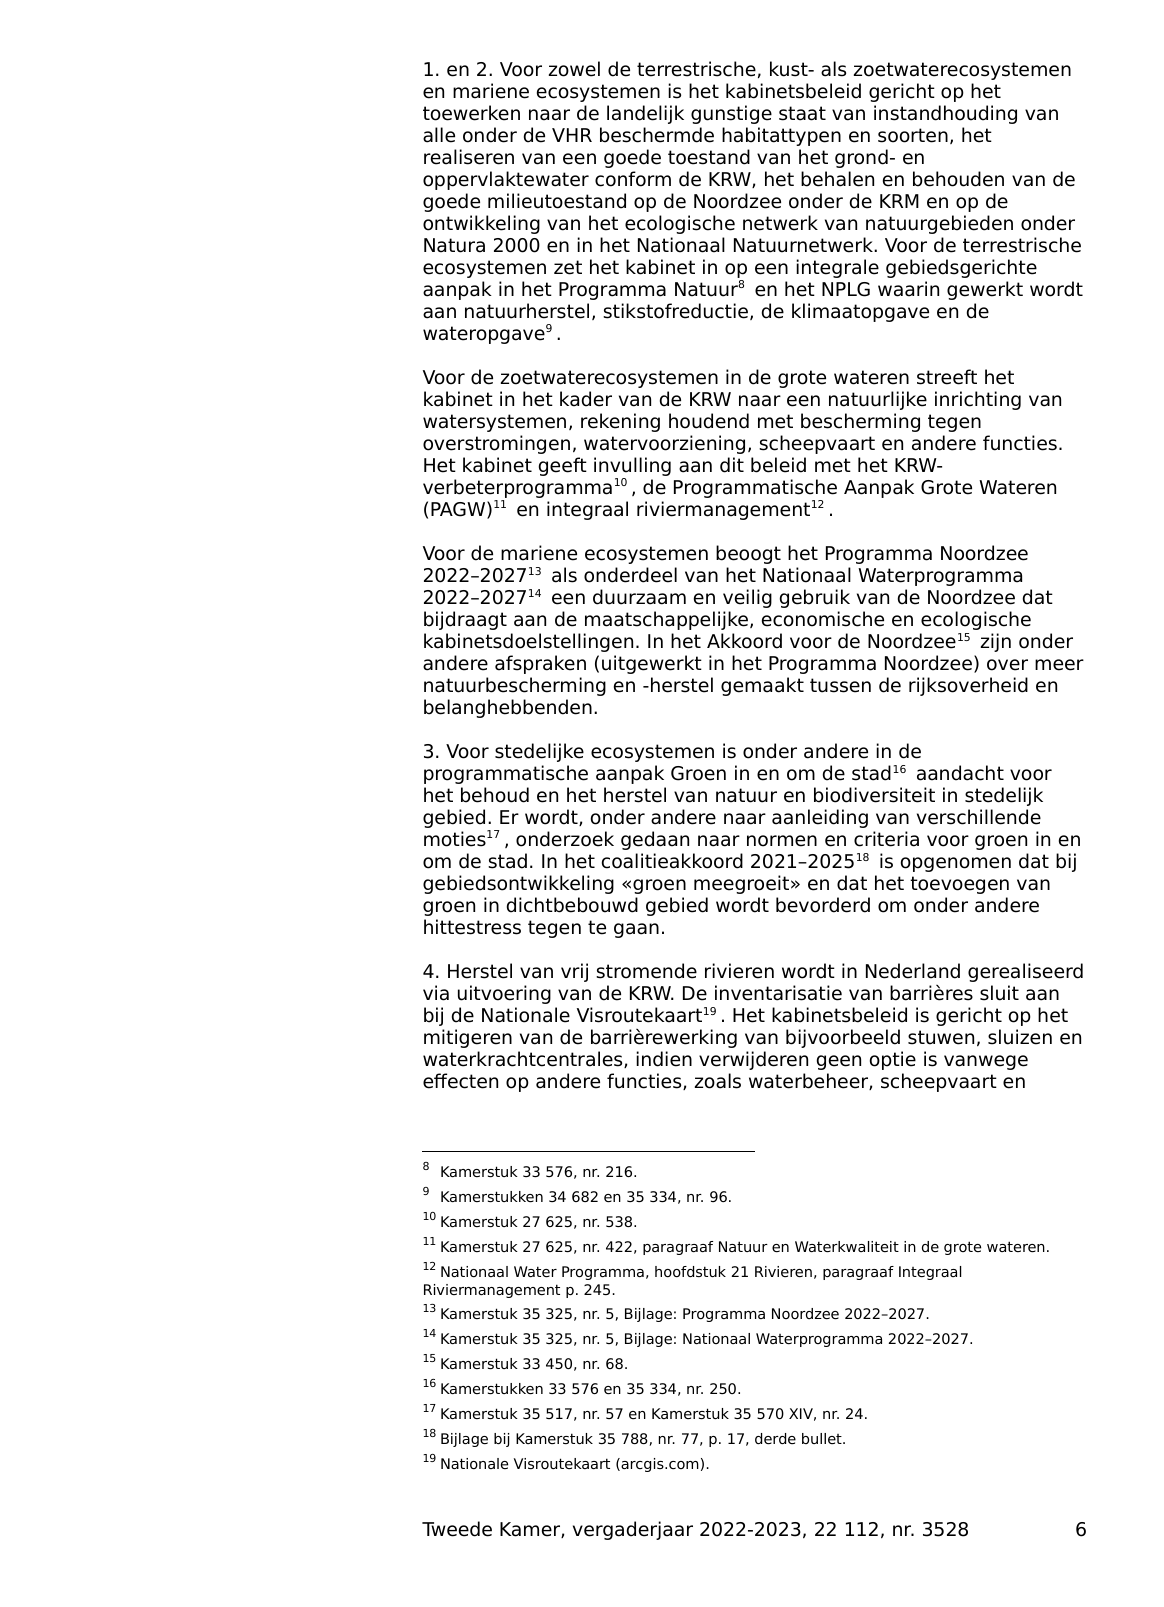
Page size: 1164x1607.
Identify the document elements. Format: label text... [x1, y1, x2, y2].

text Nationale Visroutekaart (arcgis.com). [422, 1452, 1087, 1474]
text Nationaal Water Programma, hoofdstuk 21 Rivieren, paragraaf Integraal [422, 1260, 1087, 1282]
text 3. Voor stedelijke ecosystemen is onder andere in de programmatische aanpak Groen in en om de stad aandacht voor het behoud en het herstel van natuur en biodiversiteit in stedelijk gebied. Er wordt, onder andere naar aanleiding van verschillende moties, onderzoek gedaan naar normen en criteria voor groen in en om de stad. In het coalitieakkoord 2021–2025 is opgenomen dat bij gebiedsontwikkeling «groen meegroeit» en dat het toevoegen van groen in dichtbebouwd gebied wordt bevorderd om onder andere hittestress tegen te gaan. [422, 741, 1087, 939]
text Kamerstuk 35 325, nr. 5, Bijlage: Programma Noordzee 2022–2027. [422, 1302, 1087, 1324]
text Kamerstuk 27 625, nr. 538. [422, 1210, 1087, 1232]
text Kamerstuk 33 576, nr. 216. [422, 1160, 1087, 1182]
text Kamerstukken 33 576 en 35 334, nr. 250. [422, 1377, 1087, 1399]
text Kamerstuk 33 450, nr. 68. [422, 1352, 1087, 1374]
text 1. en 2. Voor zowel de terrestrische, kust- als zoetwaterecosystemen en mariene ecosystemen is het kabinetsbeleid gericht op het toewerken naar de landelijk gunstige staat van instandhouding van alle onder de VHR beschermde habitattypen en soorten, het realiseren van een goede toestand van het grond- en oppervlaktewater conform de KRW, het behalen en behouden van de goede milieutoestand op de Noordzee onder de KRM en op de ontwikkeling van het ecologische netwerk van natuurgebieden onder Natura 2000 en in het Nationaal Natuurnetwerk. Voor de terrestrische ecosystemen zet het kabinet in op een integrale gebiedsgerichte aanpak in het Programma Natuur en het NPLG waarin gewerkt wordt aan natuurherstel, stikstofreductie, de klimaatopgave en de wateropgave. [422, 59, 1087, 345]
text Kamerstuk 27 625, nr. 422, paragraaf Natuur en Waterkwaliteit in de grote wateren. [422, 1235, 1087, 1257]
text Voor de mariene ecosystemen beoogt het Programma Noordzee 2022–2027 als onderdeel van het Nationaal Waterprogramma 2022–2027 een duurzaam en veilig gebruik van de Noordzee dat bijdraagt aan de maatschappelijke, economische en ecologische kabinetsdoelstellingen. In het Akkoord voor de Noordzee zijn onder andere afspraken (uitgewerkt in het Programma Noordzee) over meer natuurbescherming en -herstel gemaakt tussen de rijksoverheid en belanghebbenden. [422, 543, 1087, 719]
text Kamerstuk 35 517, nr. 57 en Kamerstuk 35 570 XIV, nr. 24. [422, 1402, 1087, 1424]
text Kamerstukken 34 682 en 35 334, nr. 96. [422, 1185, 1087, 1207]
text Voor de zoetwaterecosystemen in de grote wateren streeft het kabinet in het kader van de KRW naar een natuurlijke inrichting van watersystemen, rekening houdend met bescherming tegen overstromingen, watervoorziening, scheepvaart en andere functies. Het kabinet geeft invulling aan dit beleid met het KRW-verbeterprogramma, de Programmatische Aanpak Grote Wateren (PAGW) en integraal riviermanagement. [422, 367, 1087, 521]
text 4. Herstel van vrij stromende rivieren wordt in Nederland gerealiseerd via uitvoering van de KRW. De inventarisatie van barrières sluit aan bij de Nationale Visroutekaart. Het kabinetsbeleid is gericht op het mitigeren van de barrièrewerking van bijvoorbeeld stuwen, sluizen en waterkrachtcentrales, indien verwijderen geen optie is vanwege effecten op andere functies, zoals waterbeheer, scheepvaart en [422, 961, 1087, 1093]
text Kamerstuk 35 325, nr. 5, Bijlage: Nationaal Waterprogramma 2022–2027. [422, 1327, 1087, 1349]
text Riviermanagement p. 245. [422, 1282, 1087, 1299]
text Bijlage bij Kamerstuk 35 788, nr. 77, p. 17, derde bullet. [422, 1427, 1087, 1449]
